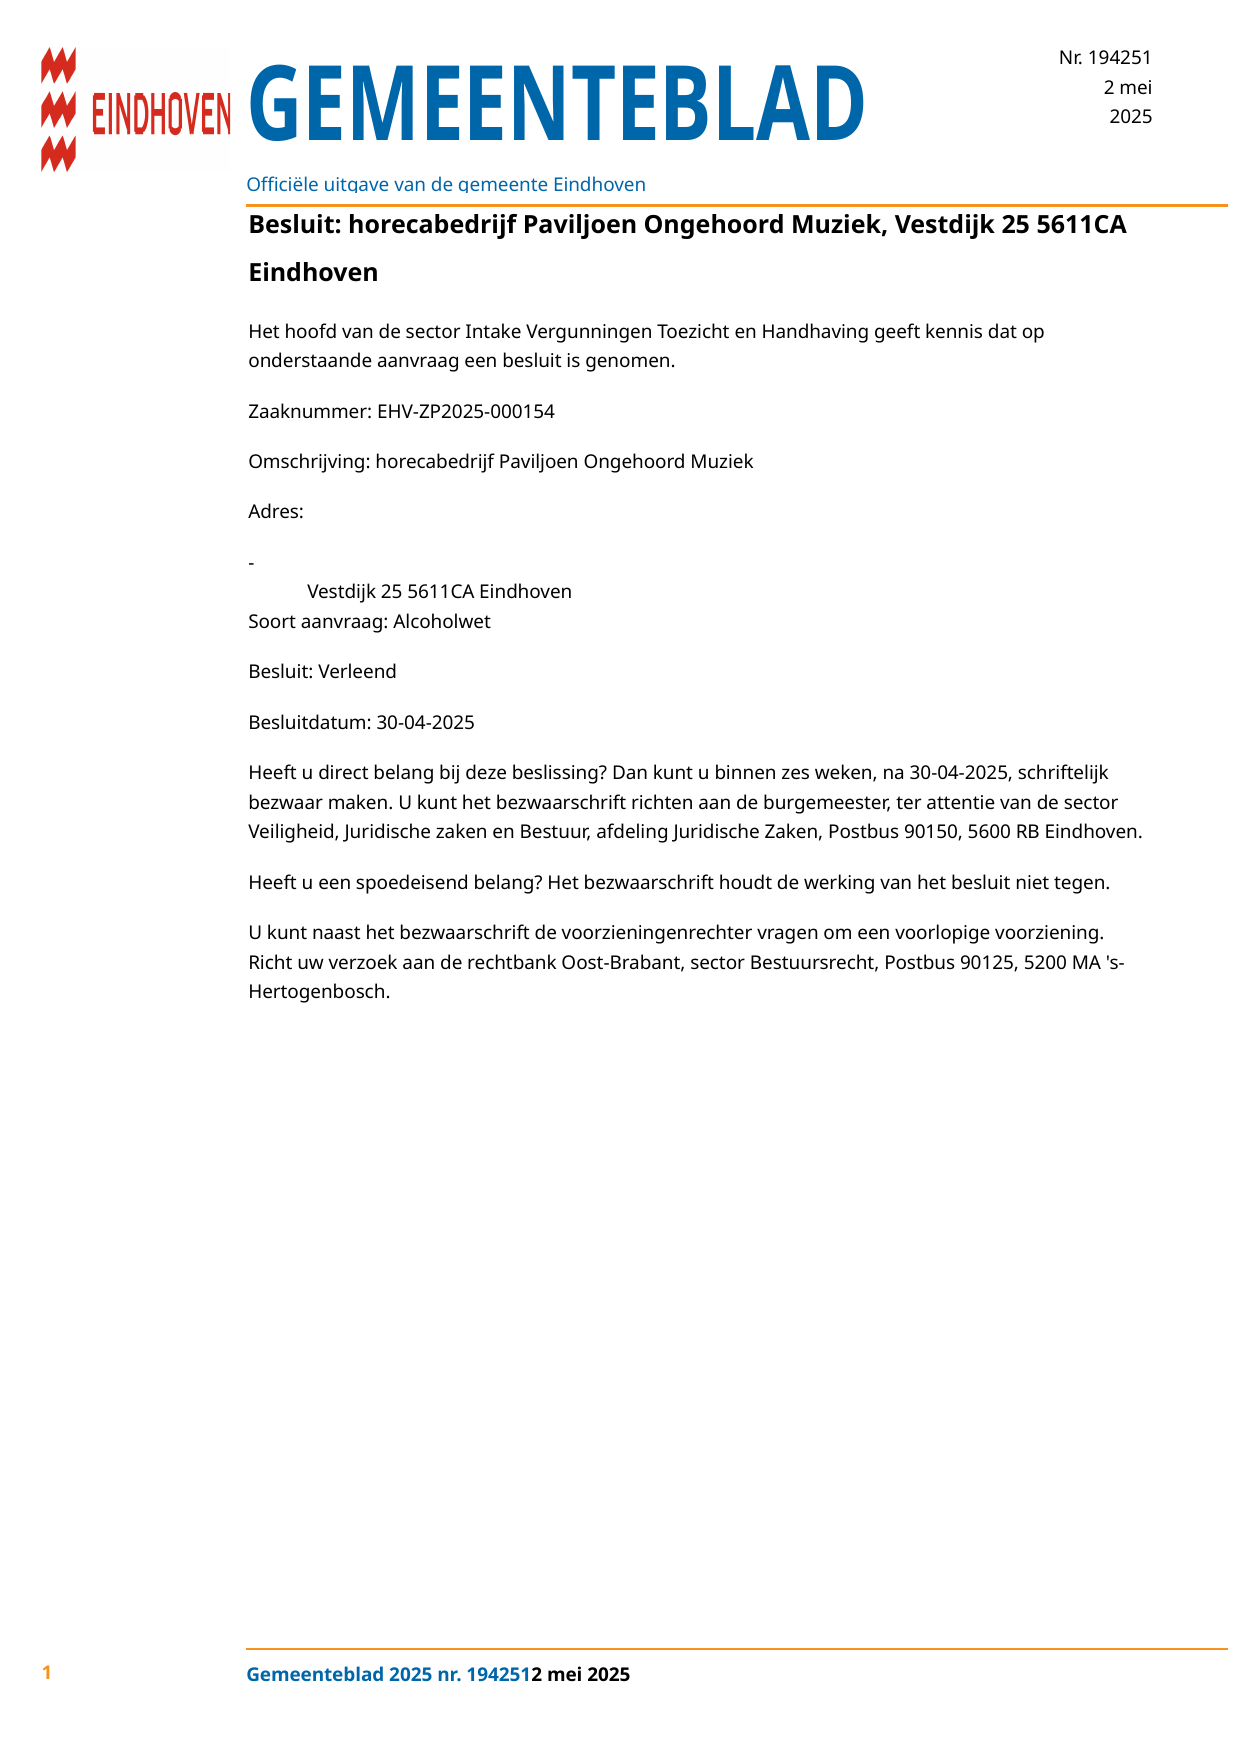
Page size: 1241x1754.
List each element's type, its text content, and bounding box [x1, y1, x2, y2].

text Heeft u direct belang bij deze beslissing? Dan kunt u binnen zes weken, na 30-04-2025, schriftelijk bezwaar maken. U kunt het bezwaarschrift richten aan de burgemeester, ter attentie van de sector Veiligheid, Juridische zaken en Bestuur, afdeling Juridische Zaken, Postbus 90150, 5600 RB Eindhoven. [248, 759, 1152, 844]
list Vestdijk 25 5611CA Eindhoven [248, 579, 1152, 604]
text Omschrijving: horecabedrijf Paviljoen Ongehoord Muziek [248, 448, 1152, 474]
text Zaaknummer: EHV-ZP2025-000154 [248, 398, 1152, 424]
text U kunt naast het bezwaarschrift de voorzieningenrechter vragen om een voorlopige voorziening. Richt uw verzoek aan de rechtbank Oost-Brabant, sector Bestuursrecht, Postbus 90125, 5200 MA 's-Hertogenbosch. [248, 919, 1152, 1004]
picture [41, 47, 231, 172]
text Besluit: Verleend [248, 659, 1152, 684]
text Adres: [248, 499, 1152, 524]
text Besluitdatum: 30-04-2025 [248, 709, 1152, 735]
text Heeft u een spoedeisend belang? Het bezwaarschrift houdt de werking van het besluit niet tegen. [248, 869, 1152, 895]
text Besluit: horecabedrijf Paviljoen Ongehoord Muziek, Vestdijk 25 5611CA Eindhoven [248, 207, 1152, 288]
text Soort aanvraag: Alcoholwet [248, 608, 1152, 634]
text Het hoofd van de sector Intake Vergunningen Toezicht en Handhaving geeft kennis dat op onderstaande aanvraag een besluit is genomen. [248, 318, 1152, 373]
